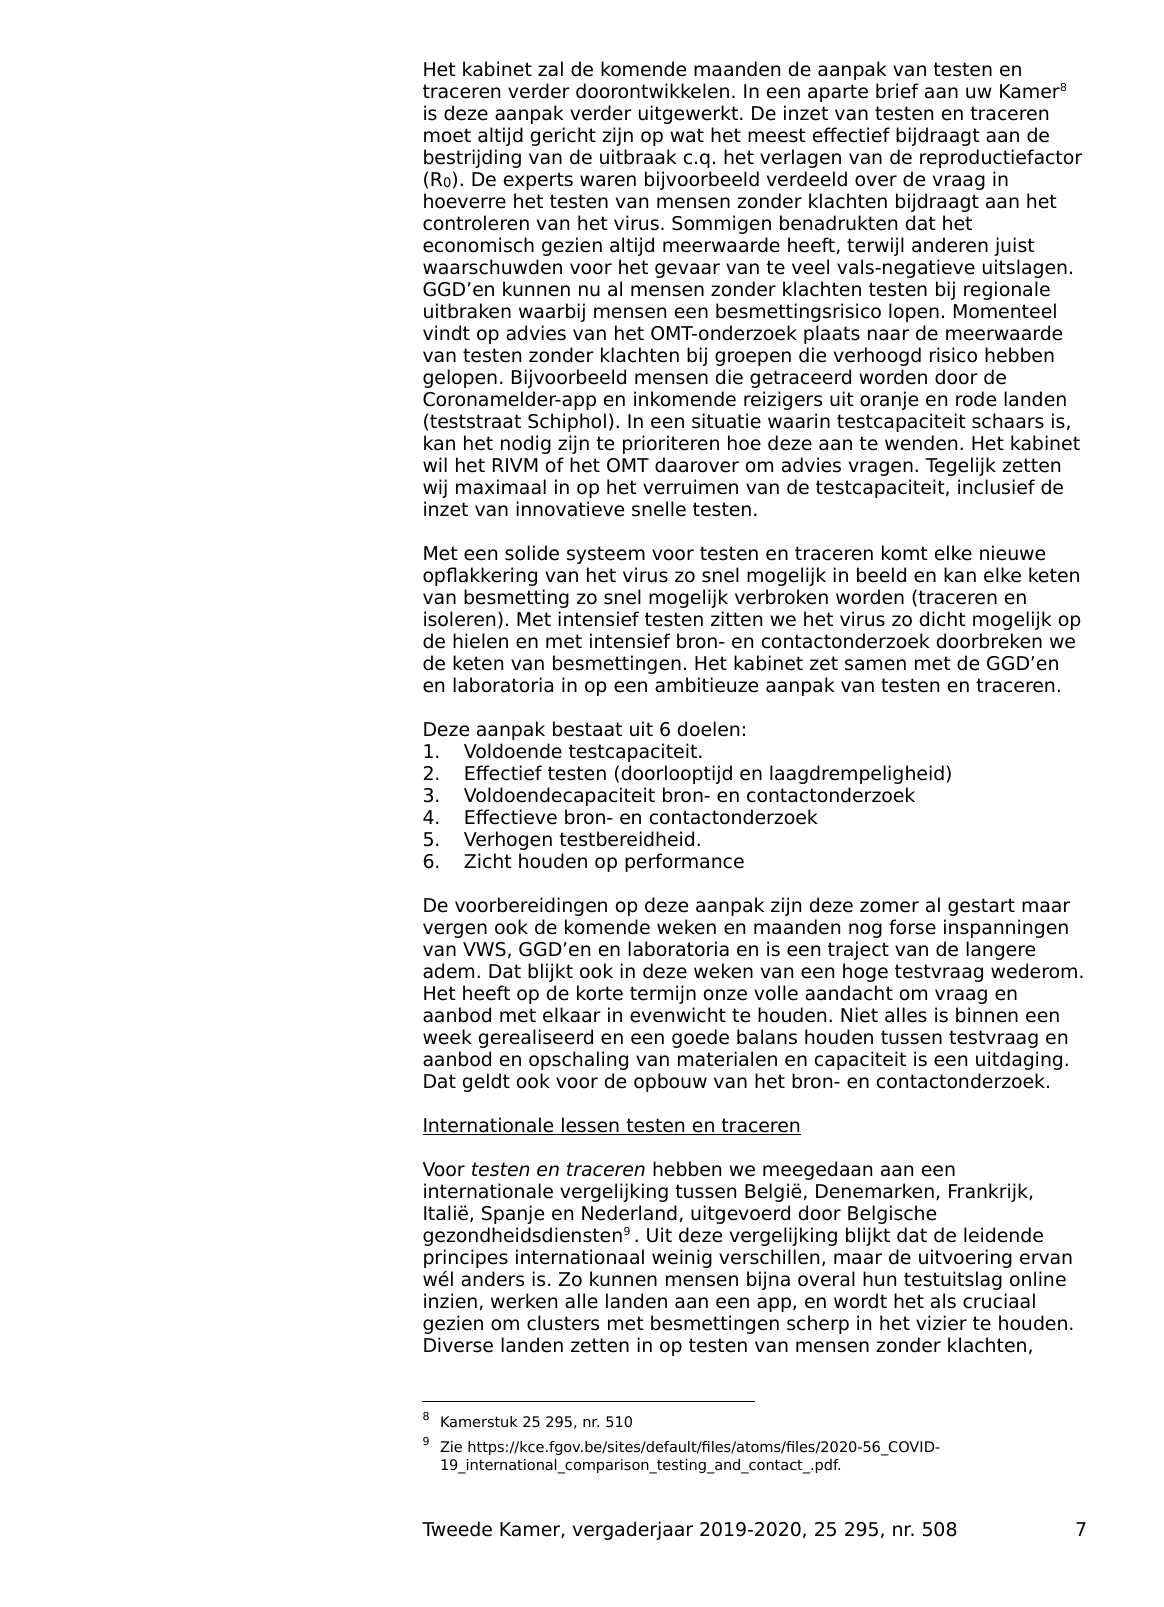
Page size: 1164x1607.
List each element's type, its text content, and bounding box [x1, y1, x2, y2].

text Het kabinet zal de komende maanden de aanpak van testen en traceren verder doorontwikkelen. In een aparte brief aan uw Kamer is deze aanpak verder uitgewerkt. De inzet van testen en traceren moet altijd gericht zijn op wat het meest effectief bijdraagt aan de bestrijding van de uitbraak c.q. het verlagen van de reproductiefactor (R0). De experts waren bijvoorbeeld verdeeld over de vraag in hoeverre het testen van mensen zonder klachten bijdraagt aan het controleren van het virus. Sommigen benadrukten dat het economisch gezien altijd meerwaarde heeft, terwijl anderen juist waarschuwden voor het gevaar van te veel vals-negatieve uitslagen. GGD’en kunnen nu al mensen zonder klachten testen bij regionale uitbraken waarbij mensen een besmettingsrisico lopen. Momenteel vindt op advies van het OMT-onderzoek plaats naar de meerwaarde van testen zonder klachten bij groepen die verhoogd risico hebben gelopen. Bijvoorbeeld mensen die getraceerd worden door de Coronamelder-app en inkomende reizigers uit oranje en rode landen (teststraat Schiphol). In een situatie waarin testcapaciteit schaars is, kan het nodig zijn te prioriteren hoe deze aan te wenden. Het kabinet wil het RIVM of het OMT daarover om advies vragen. Tegelijk zetten wij maximaal in op het verruimen van de testcapaciteit, inclusief de inzet van innovatieve snelle testen. [422, 59, 1087, 521]
text Kamerstuk 25 295, nr. 510 [422, 1410, 1087, 1432]
text Deze aanpak bestaat uit 6 doelen: [422, 719, 1087, 741]
text Voor testen en traceren hebben we meegedaan aan een internationale vergelijking tussen België, Denemarken, Frankrijk, Italië, Spanje en Nederland, uitgevoerd door Belgische gezondheidsdiensten. Uit deze vergelijking blijkt dat de leidende principes internationaal weinig verschillen, maar de uitvoering ervan wél anders is. Zo kunnen mensen bijna overal hun testuitslag online inzien, werken alle landen aan een app, en wordt het als cruciaal gezien om clusters met besmettingen scherp in het vizier te houden. Diverse landen zetten in op testen van mensen zonder klachten, [422, 1159, 1087, 1357]
text 6. Zicht houden op performance [422, 851, 1087, 873]
text Met een solide systeem voor testen en traceren komt elke nieuwe opflakkering van het virus zo snel mogelijk in beeld en kan elke keten van besmetting zo snel mogelijk verbroken worden (traceren en isoleren). Met intensief testen zitten we het virus zo dicht mogelijk op de hielen en met intensief bron- en contactonderzoek doorbreken we de keten van besmettingen. Het kabinet zet samen met de GGD’en en laboratoria in op een ambitieuze aanpak van testen en traceren. [422, 543, 1087, 697]
text 5. Verhogen testbereidheid. [422, 829, 1087, 851]
subtitle Internationale lessen testen en traceren [422, 1115, 1087, 1137]
text De voorbereidingen op deze aanpak zijn deze zomer al gestart maar vergen ook de komende weken en maanden nog forse inspanningen van VWS, GGD’en en laboratoria en is een traject van de langere adem. Dat blijkt ook in deze weken van een hoge testvraag wederom. Het heeft op de korte termijn onze volle aandacht om vraag en aanbod met elkaar in evenwicht te houden. Niet alles is binnen een week gerealiseerd en een goede balans houden tussen testvraag en aanbod en opschaling van materialen en capaciteit is een uitdaging. Dat geldt ook voor de opbouw van het bron- en contactonderzoek. [422, 895, 1087, 1093]
text Zie https://kce.fgov.be/sites/default/files/atoms/files/2020-56_COVID-19_international_comparison_testing_and_contact_.pdf. [422, 1435, 1087, 1474]
text 3. Voldoendecapaciteit bron- en contactonderzoek [422, 785, 1087, 807]
text 2. Effectief testen (doorlooptijd en laagdrempeligheid) [422, 763, 1087, 785]
text 4. Effectieve bron- en contactonderzoek [422, 807, 1087, 829]
text 1. Voldoende testcapaciteit. [422, 741, 1087, 763]
